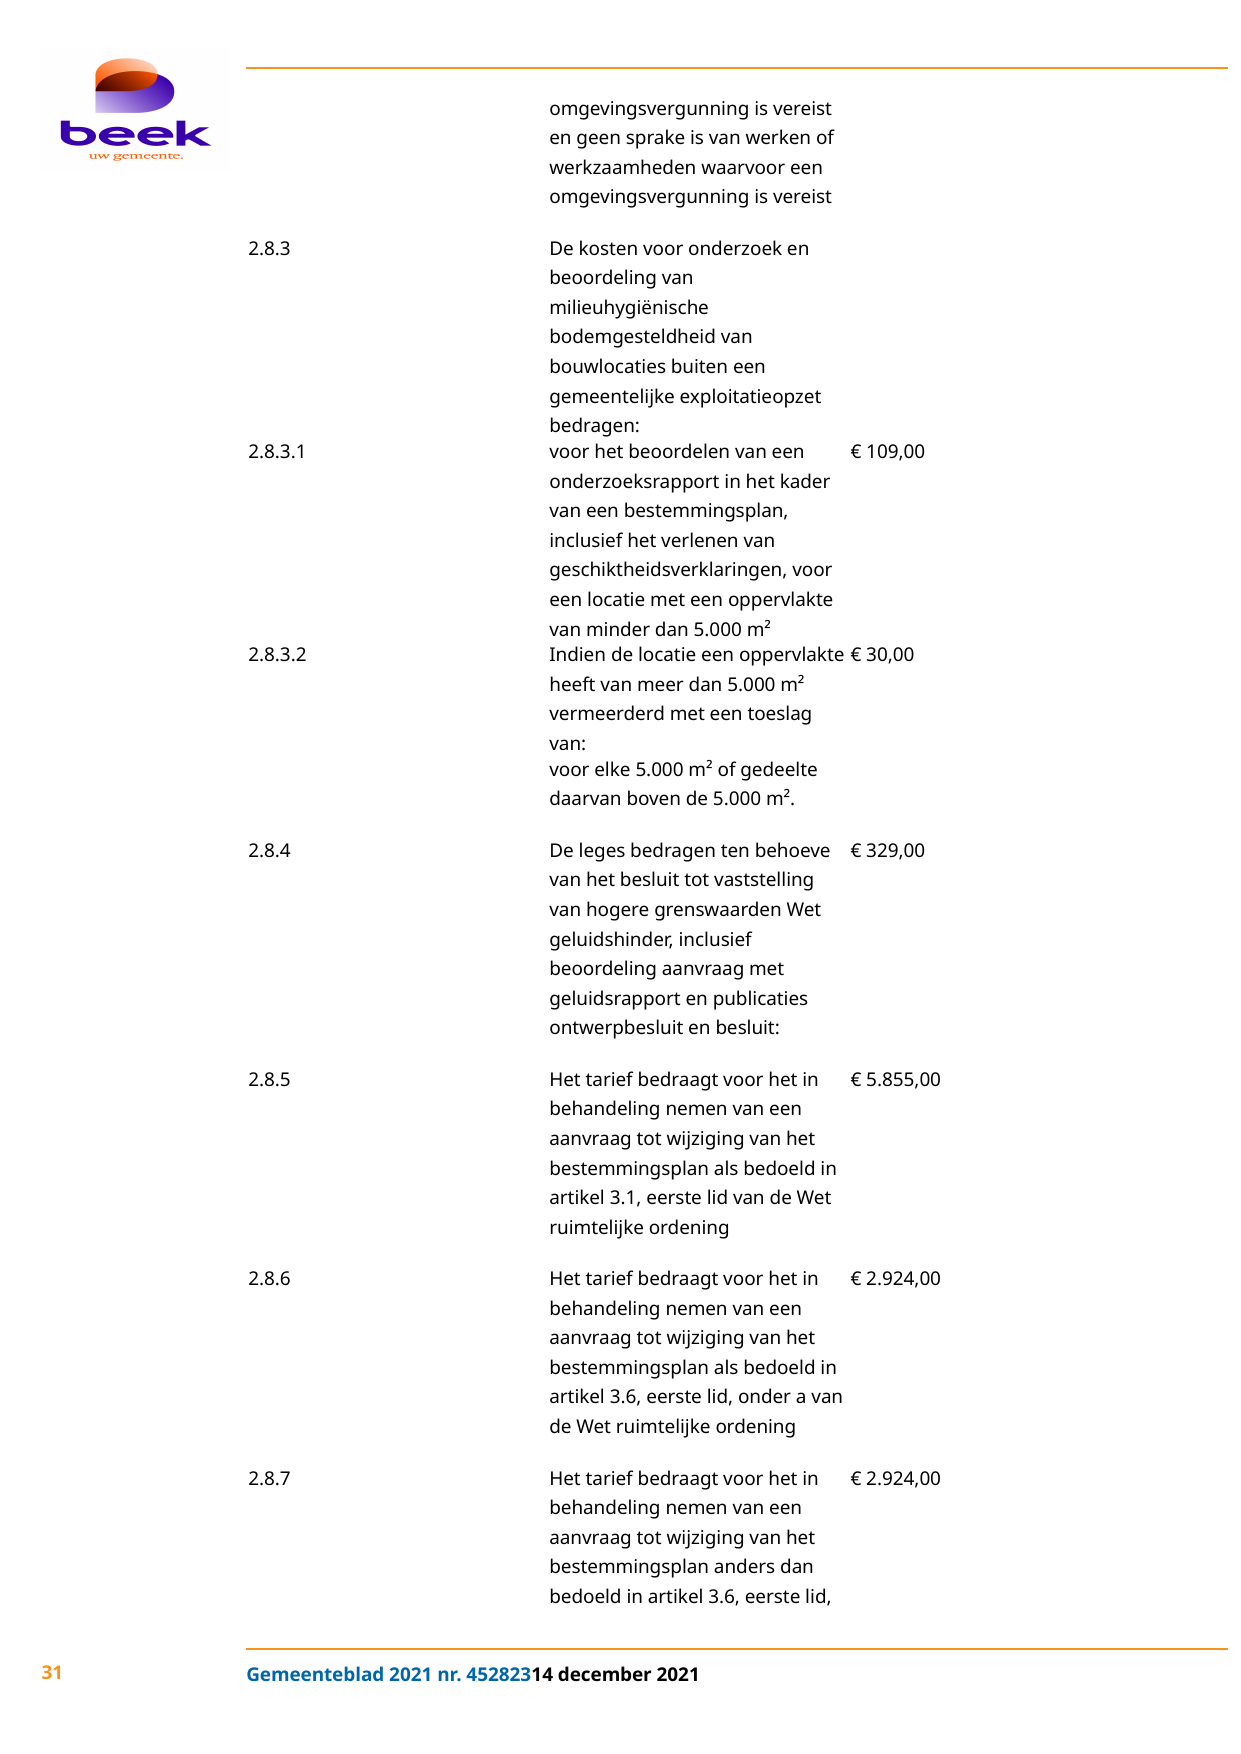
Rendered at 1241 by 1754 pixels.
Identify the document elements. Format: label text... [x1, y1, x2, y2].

table_cell [549, 1439, 850, 1465]
picture [41, 47, 231, 172]
table_cell [850, 1439, 1152, 1465]
table_cell [248, 1040, 549, 1066]
table_cell [850, 1040, 1152, 1066]
table_cell omgevingsvergunning is vereist en geen sprake is van werken of werkzaamheden waarvoor een omgevingsvergunning is vereist [549, 95, 850, 209]
table_cell € 109,00 [850, 438, 1152, 641]
table_cell [850, 756, 1152, 811]
table_cell € 2.924,00 [850, 1465, 1152, 1609]
table_cell [248, 811, 549, 837]
table_cell € 5.855,00 [850, 1066, 1152, 1239]
table_cell [850, 1240, 1152, 1265]
table_cell Indien de locatie een oppervlakte heeft van meer dan 5.000 m² vermeerderd met een toeslag van: [549, 641, 850, 756]
table_cell [248, 209, 549, 235]
table_cell [248, 95, 549, 209]
table_cell Het tarief bedraagt voor het in behandeling nemen van een aanvraag tot wijziging van het bestemmingsplan als bedoeld in artikel 3.1, eerste lid van de Wet ruimtelijke ordening [549, 1066, 850, 1239]
table_cell [248, 756, 549, 811]
table_cell [850, 209, 1152, 235]
table_cell 2.8.3.2 [248, 641, 549, 756]
table_cell 2.8.7 [248, 1465, 549, 1609]
table_cell voor elke 5.000 m² of gedeelte daarvan boven de 5.000 m². [549, 756, 850, 811]
table_cell voor het beoordelen van een onderzoeksrapport in het kader van een bestemmingsplan, inclusief het verlenen van geschiktheidsverklaringen, voor een locatie met een oppervlakte van minder dan 5.000 m² [549, 438, 850, 641]
table_cell € 30,00 [850, 641, 1152, 756]
table_cell 2.8.5 [248, 1066, 549, 1239]
table_cell [549, 811, 850, 837]
table_cell [248, 1439, 549, 1465]
table_cell De kosten voor onderzoek en beoordeling van milieuhygiënische bodemgesteldheid van bouwlocaties buiten een gemeentelijke exploitatieopzet bedragen: [549, 235, 850, 438]
table_cell € 329,00 [850, 837, 1152, 1040]
table_cell [549, 1040, 850, 1066]
table_cell Het tarief bedraagt voor het in behandeling nemen van een aanvraag tot wijziging van het bestemmingsplan als bedoeld in artikel 3.6, eerste lid, onder a van de Wet ruimtelijke ordening [549, 1265, 850, 1439]
table_cell [850, 235, 1152, 438]
table_cell 2.8.3 [248, 235, 549, 438]
table_cell De leges bedragen ten behoeve van het besluit tot vaststelling van hogere grenswaarden Wet geluidshinder, inclusief beoordeling aanvraag met geluidsrapport en publicaties ontwerpbesluit en besluit: [549, 837, 850, 1040]
table_cell 2.8.4 [248, 837, 549, 1040]
table_cell Het tarief bedraagt voor het in behandeling nemen van een aanvraag tot wijziging van het bestemmingsplan anders dan bedoeld in artikel 3.6, eerste lid, [549, 1465, 850, 1609]
table_cell € 2.924,00 [850, 1265, 1152, 1439]
table_cell 2.8.6 [248, 1265, 549, 1439]
table_cell 2.8.3.1 [248, 438, 549, 641]
table_cell [549, 1240, 850, 1265]
table_cell [549, 209, 850, 235]
table_cell [850, 811, 1152, 837]
table_cell [248, 1240, 549, 1265]
table_cell [850, 95, 1152, 209]
